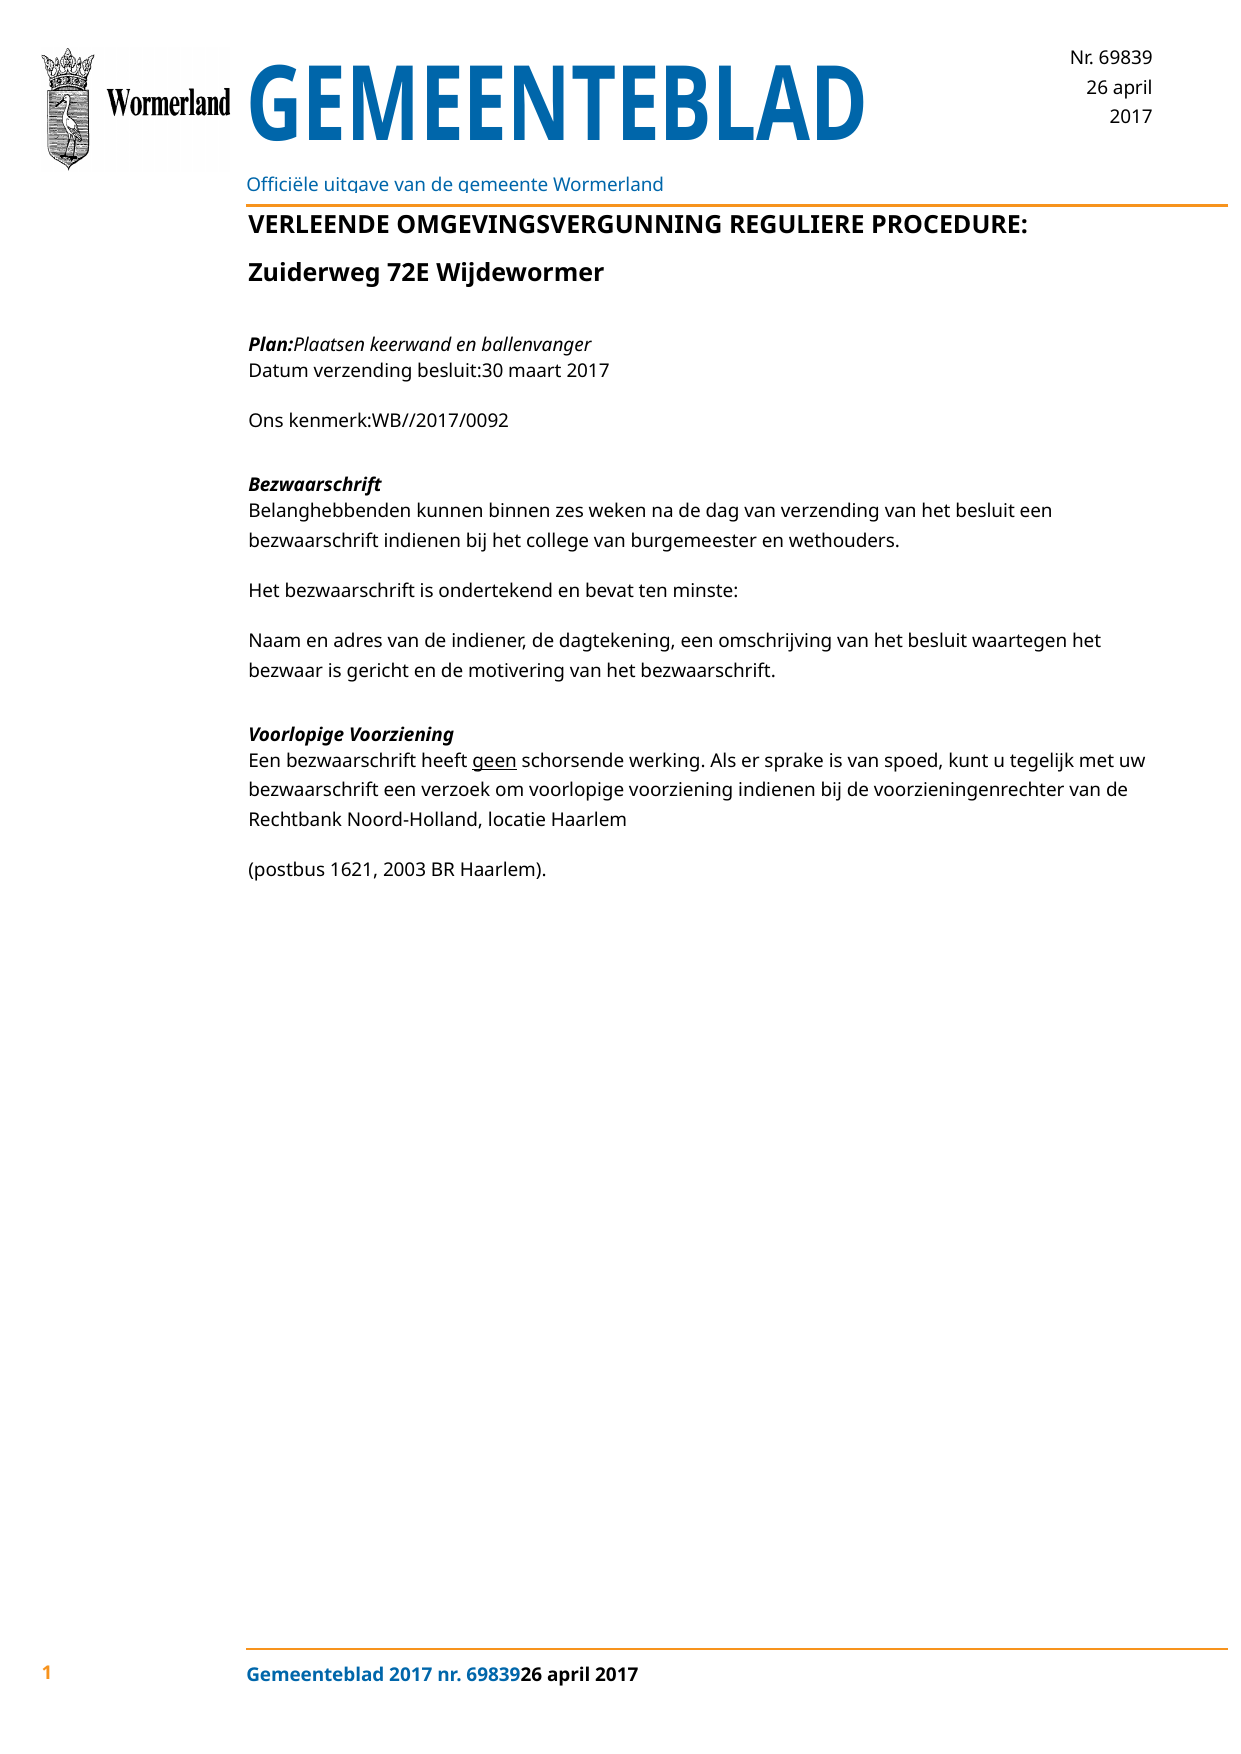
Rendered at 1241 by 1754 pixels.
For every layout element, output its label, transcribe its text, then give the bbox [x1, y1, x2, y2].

text VERLEENDE OMGEVINGSVERGUNNING REGULIERE PROCEDURE: Zuiderweg 72E Wijdewormer [248, 207, 1152, 288]
text Een bezwaarschrift heeft geen schorsende werking. Als er sprake is van spoed, kunt u tegelijk met uw bezwaarschrift een verzoek om voorlopige voorziening indienen bij de voorzieningenrechter van de Rechtbank Noord-Holland, locatie Haarlem [248, 747, 1152, 832]
text Plan:Plaatsen keerwand en ballenvanger [248, 331, 1152, 357]
text Bezwaarschrift [248, 472, 1152, 497]
picture [41, 47, 231, 172]
text Het bezwaarschrift is ondertekend en bevat ten minste: [248, 577, 1152, 603]
text Naam en adres van de indiener, de dagtekening, een omschrijving van het besluit waartegen het bezwaar is gericht en de motivering van het bezwaarschrift. [248, 628, 1152, 683]
text Voorlopige Voorziening [248, 721, 1152, 747]
text Datum verzending besluit:30 maart 2017 [248, 357, 1152, 383]
text Belanghebbenden kunnen binnen zes weken na de dag van verzending van het besluit een bezwaarschrift indienen bij het college van burgemeester en wethouders. [248, 497, 1152, 553]
text Ons kenmerk:WB//2017/0092 [248, 408, 1152, 433]
text (postbus 1621, 2003 BR Haarlem). [248, 857, 1152, 882]
